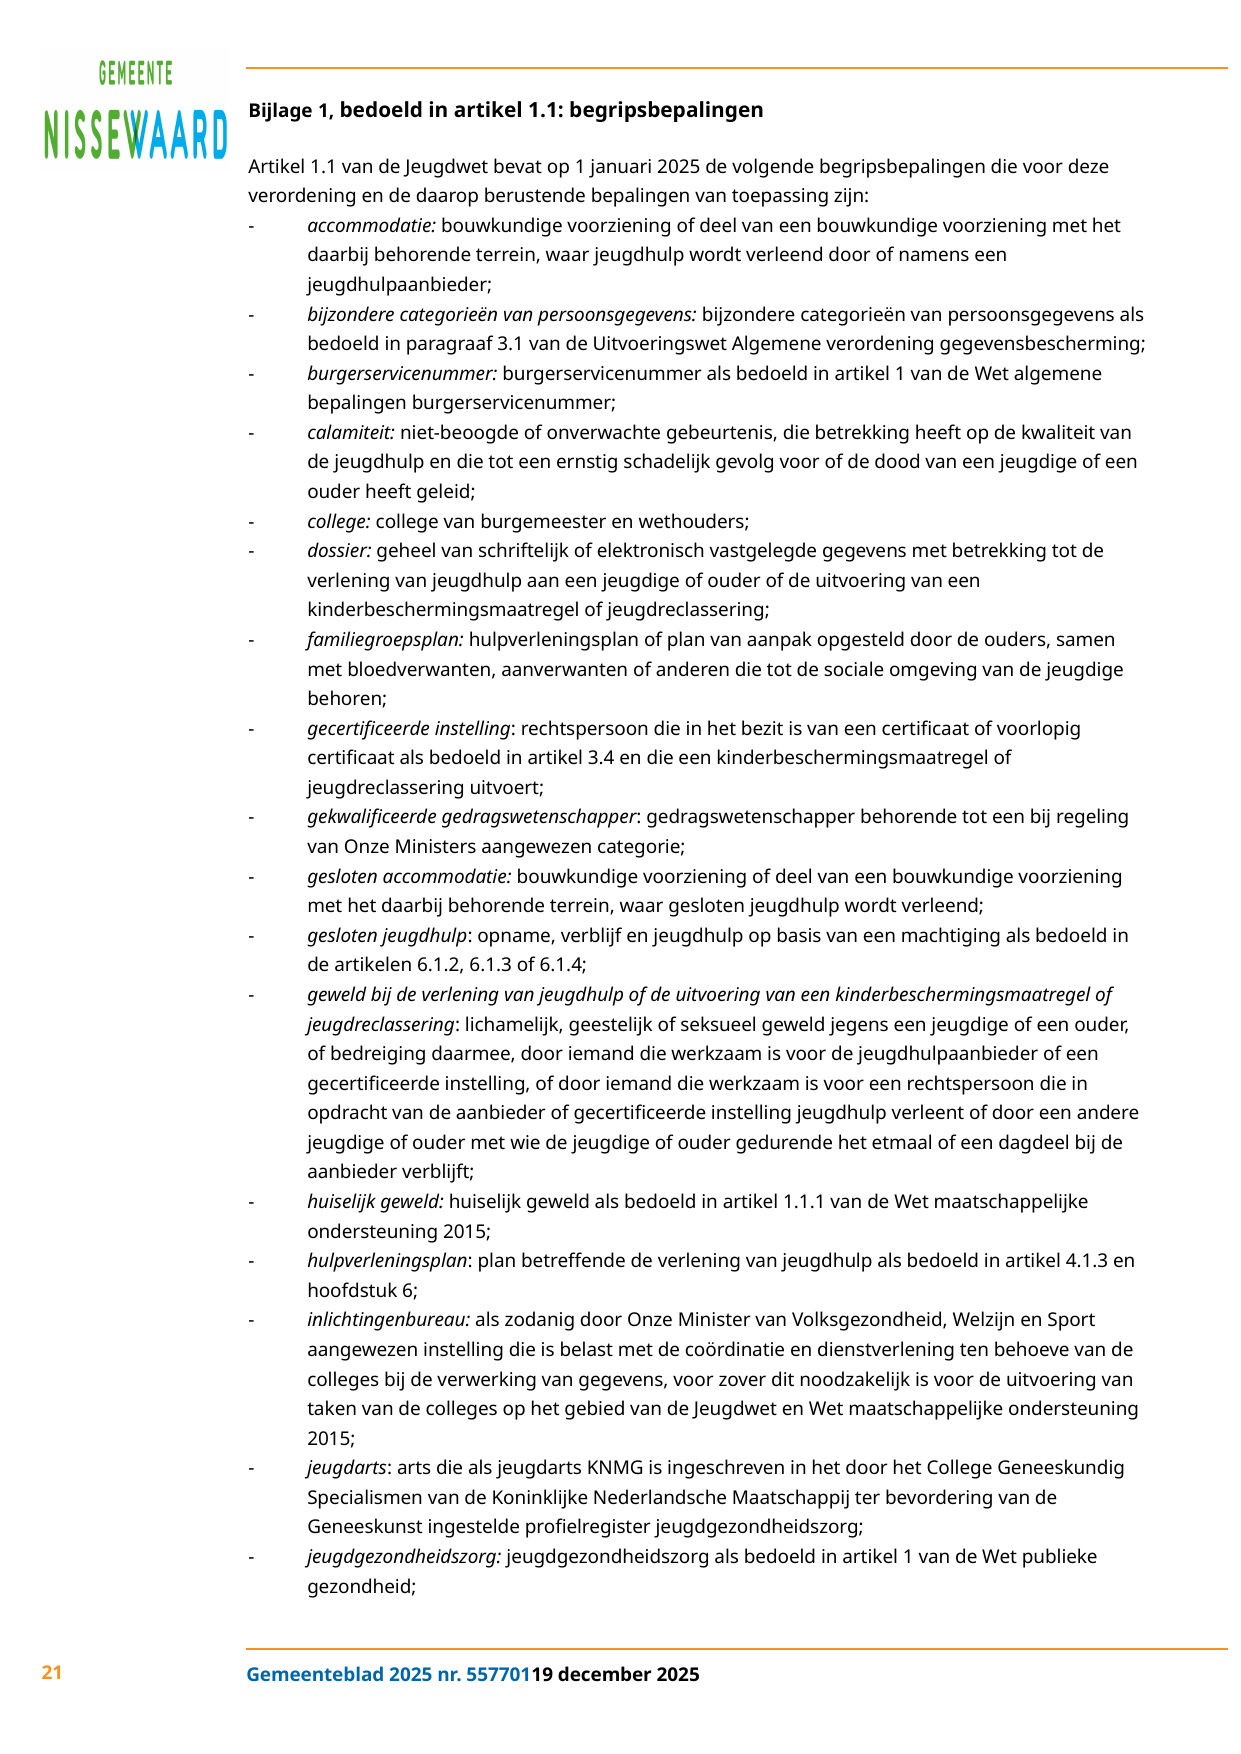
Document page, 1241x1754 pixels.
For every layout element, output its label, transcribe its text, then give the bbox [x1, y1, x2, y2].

text Artikel 1.1 van de Jeugdwet bevat op 1 januari 2025 de volgende begripsbepalingen die voor deze verordening en de daarop berustende bepalingen van toepassing zijn: [248, 153, 1152, 208]
list burgerservicenummer: burgerservicenummer als bedoeld in artikel 1 van de Wet algemene bepalingen burgerservicenummer; [248, 360, 1152, 415]
list bijzondere categorieën van persoonsgegevens: bijzondere categorieën van persoonsgegevens als bedoeld in paragraaf 3.1 van de Uitvoeringswet Algemene verordening gegevensbescherming; [248, 301, 1152, 356]
list geweld bij de verlening van jeugdhulp of de uitvoering van een kinderbeschermingsmaatregel of jeugdreclassering: lichamelijk, geestelijk of seksueel geweld jegens een jeugdige of een ouder, of bedreiging daarmee, door iemand die werkzaam is voor de jeugdhulpaanbieder of een gecertificeerde instelling, of door iemand die werkzaam is voor een rechtspersoon die in opdracht van de aanbieder of gecertificeerde instelling jeugdhulp verleent of door een andere jeugdige of ouder met wie de jeugdige of ouder gedurende het etmaal of een dagdeel bij de aanbieder verblijft; [248, 981, 1152, 1184]
list gecertificeerde instelling: rechtspersoon die in het bezit is van een certificaat of voorlopig certificaat als bedoeld in artikel 3.4 en die een kinderbeschermingsmaatregel of jeugdreclassering uitvoert; [248, 715, 1152, 800]
list gesloten jeugdhulp: opname, verblijf en jeugdhulp op basis van een machtiging als bedoeld in de artikelen 6.1.2, 6.1.3 of 6.1.4; [248, 922, 1152, 977]
list gekwalificeerde gedragswetenschapper: gedragswetenschapper behorende tot een bij regeling van Onze Ministers aangewezen categorie; [248, 804, 1152, 859]
list gesloten accommodatie: bouwkundige voorziening of deel van een bouwkundige voorziening met het daarbij behorende terrein, waar gesloten jeugdhulp wordt verleend; [248, 863, 1152, 918]
list jeugdgezondheidszorg: jeugdgezondheidszorg als bedoeld in artikel 1 van de Wet publieke gezondheid; [248, 1543, 1152, 1599]
list hulpverleningsplan: plan betreffende de verlening van jeugdhulp als bedoeld in artikel 4.1.3 en hoofdstuk 6; [248, 1247, 1152, 1303]
list huiselijk geweld: huiselijk geweld als bedoeld in artikel 1.1.1 van de Wet maatschappelijke ondersteuning 2015; [248, 1188, 1152, 1244]
list familiegroepsplan: hulpverleningsplan of plan van aanpak opgesteld door de ouders, samen met bloedverwanten, aanverwanten of anderen die tot de sociale omgeving van de jeugdige behoren; [248, 626, 1152, 711]
list inlichtingenbureau: als zodanig door Onze Minister van Volksgezondheid, Welzijn en Sport aangewezen instelling die is belast met de coördinatie en dienstverlening ten behoeve van de colleges bij de verwerking van gegevens, voor zover dit noodzakelijk is voor de uitvoering van taken van de colleges op het gebied van de Jeugdwet en Wet maatschappelijke ondersteuning 2015; [248, 1307, 1152, 1451]
list accommodatie: bouwkundige voorziening of deel van een bouwkundige voorziening met het daarbij behorende terrein, waar jeugdhulp wordt verleend door of namens een jeugdhulpaanbieder; [248, 212, 1152, 297]
text Bijlage 1, bedoeld in artikel 1.1: begripsbepalingen [248, 95, 1152, 123]
picture [41, 47, 231, 172]
list college: college van burgemeester en wethouders; [248, 508, 1152, 534]
list jeugdarts: arts die als jeugdarts KNMG is ingeschreven in het door het College Geneeskundig Specialismen van de Koninklijke Nederlandsche Maatschappij ter bevordering van de Geneeskunst ingestelde profielregister jeugdgezondheidszorg; [248, 1454, 1152, 1539]
list dossier: geheel van schriftelijk of elektronisch vastgelegde gegevens met betrekking tot de verlening van jeugdhulp aan een jeugdige of ouder of de uitvoering van een kinderbeschermingsmaatregel of jeugdreclassering; [248, 537, 1152, 622]
list calamiteit: niet-beoogde of onverwachte gebeurtenis, die betrekking heeft op de kwaliteit van de jeugdhulp en die tot een ernstig schadelijk gevolg voor of de dood van een jeugdige of een ouder heeft geleid; [248, 419, 1152, 504]
